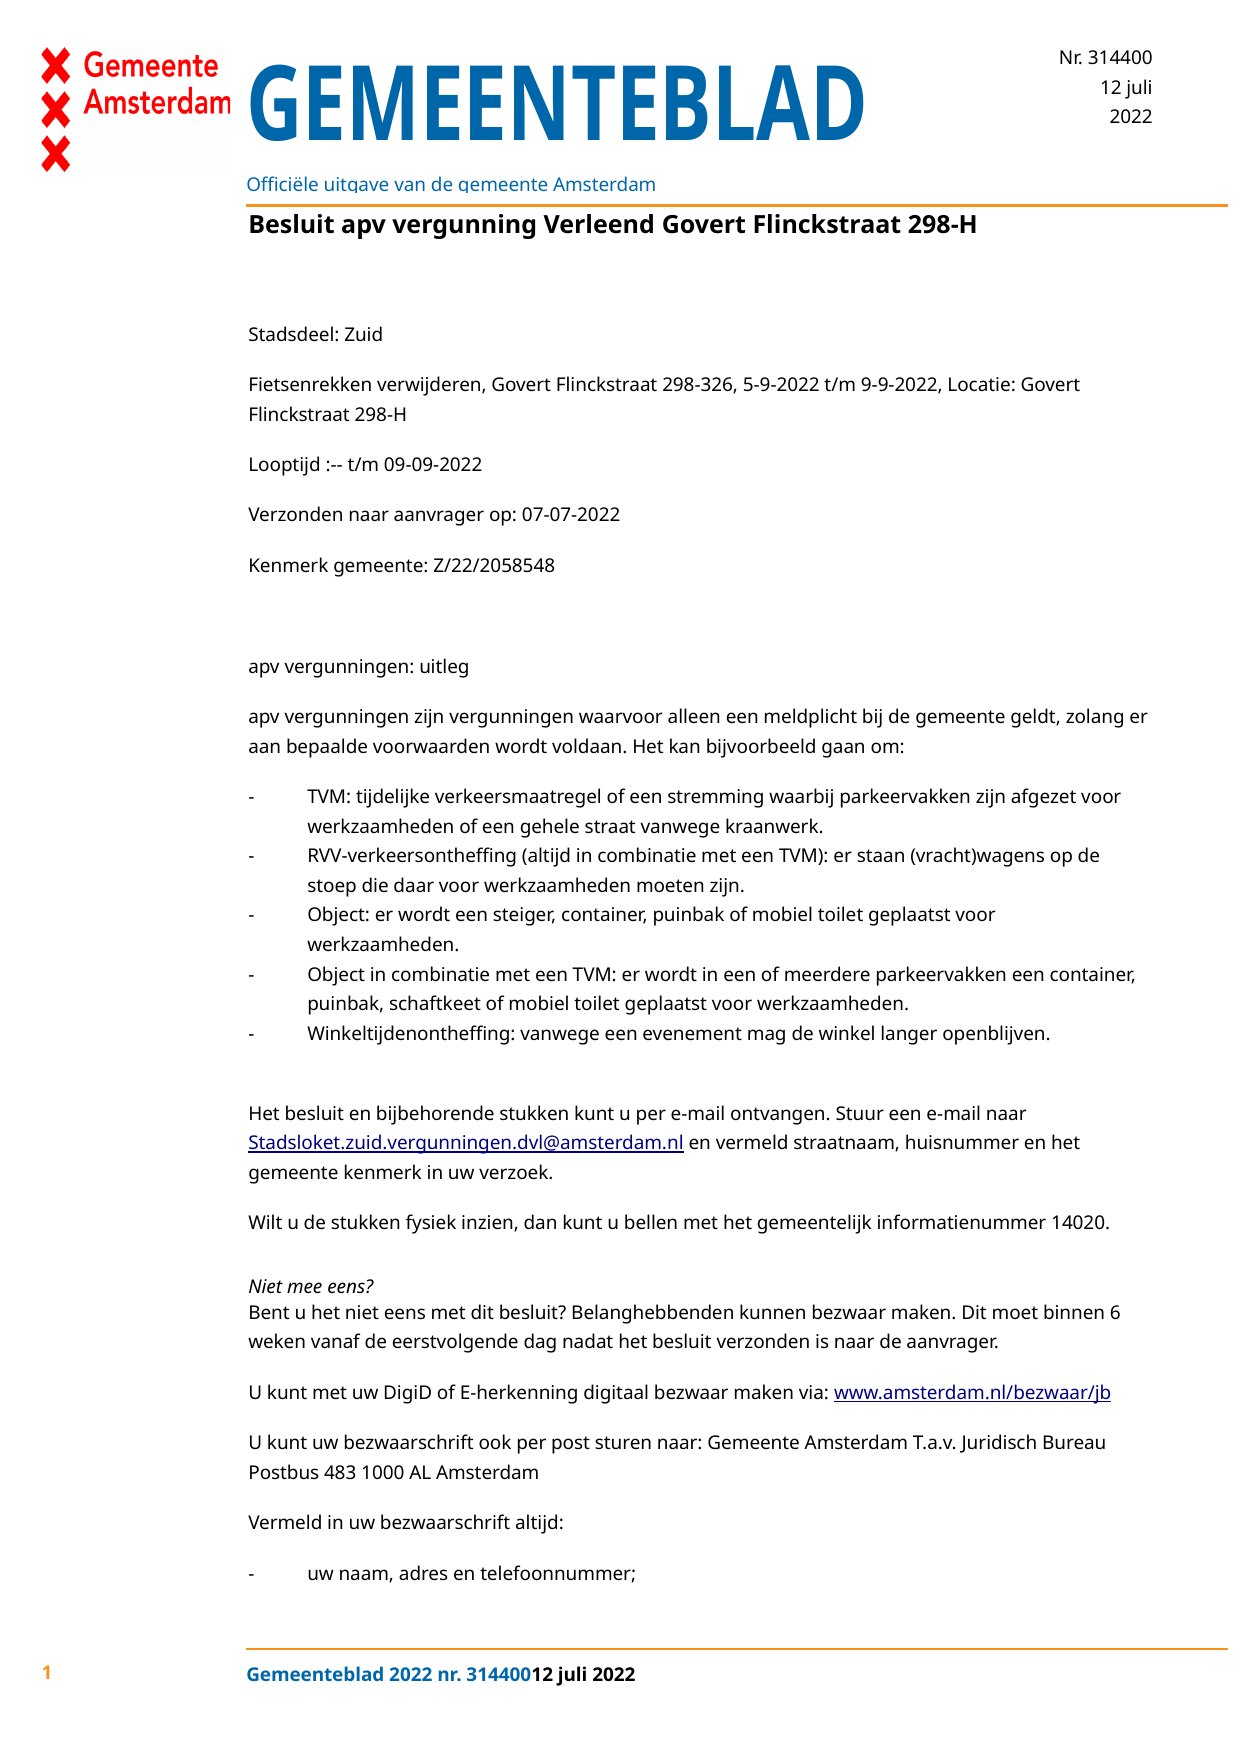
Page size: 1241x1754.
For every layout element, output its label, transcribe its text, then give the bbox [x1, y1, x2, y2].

text U kunt uw bezwaarschrift ook per post sturen naar: Gemeente Amsterdam T.a.v. Juridisch Bureau Postbus 483 1000 AL Amsterdam [248, 1429, 1152, 1485]
list TVM: tijdelijke verkeersmaatregel of een stremming waarbij parkeervakken zijn afgezet voor werkzaamheden of een gehele straat vanwege kraanwerk. [248, 783, 1152, 838]
text Verzonden naar aanvrager op: 07-07-2022 [248, 502, 1152, 527]
list uw naam, adres en telefoonnummer; [248, 1560, 1152, 1586]
list Object: er wordt een steiger, container, puinbak of mobiel toilet geplaatst voor werkzaamheden. [248, 902, 1152, 957]
text Niet mee eens? [248, 1273, 1152, 1299]
text Besluit apv vergunning Verleend Govert Flinckstraat 298-H [248, 207, 1152, 241]
text apv vergunningen zijn vergunningen waarvoor alleen een meldplicht bij de gemeente geldt, zolang er aan bepaalde voorwaarden wordt voldaan. Het kan bijvoorbeeld gaan om: [248, 703, 1152, 758]
text Wilt u de stukken fysiek inzien, dan kunt u bellen met het gemeentelijk informatienummer 14020. [248, 1209, 1152, 1235]
text Het besluit en bijbehorende stukken kunt u per e-mail ontvangen. Stuur een e-mail naar Stadsloket.zuid.vergunningen.dvl@amsterdam.nl en vermeld straatnaam, huisnummer en het gemeente kenmerk in uw verzoek. [248, 1100, 1152, 1185]
text Kenmerk gemeente: Z/22/2058548 [248, 552, 1152, 578]
picture [41, 47, 231, 172]
text U kunt met uw DigiD of E-herkenning digitaal bezwaar maken via: www.amsterdam.nl/bezwaar/jb [248, 1379, 1152, 1405]
text Bent u het niet eens met dit besluit? Belanghebbenden kunnen bezwaar maken. Dit moet binnen 6 weken vanaf de eerstvolgende dag nadat het besluit verzonden is naar de aanvrager. [248, 1299, 1152, 1354]
text Fietsenrekken verwijderen, Govert Flinckstraat 298-326, 5-9-2022 t/m 9-9-2022, Locatie: Govert Flinckstraat 298-H [248, 371, 1152, 426]
text Vermeld in uw bezwaarschrift altijd: [248, 1509, 1152, 1535]
list Winkeltijdenontheffing: vanwege een evenement mag de winkel langer openblijven. [248, 1020, 1152, 1046]
list Object in combinatie met een TVM: er wordt in een of meerdere parkeervakken een container, puinbak, schaftkeet of mobiel toilet geplaatst voor werkzaamheden. [248, 961, 1152, 1016]
text Looptijd :-- t/m 09-09-2022 [248, 451, 1152, 477]
text Stadsdeel: Zuid [248, 321, 1152, 346]
list RVV-verkeersontheffing (altijd in combinatie met een TVM): er staan (vracht)wagens op de stoep die daar voor werkzaamheden moeten zijn. [248, 842, 1152, 898]
text apv vergunningen: uitleg [248, 653, 1152, 678]
